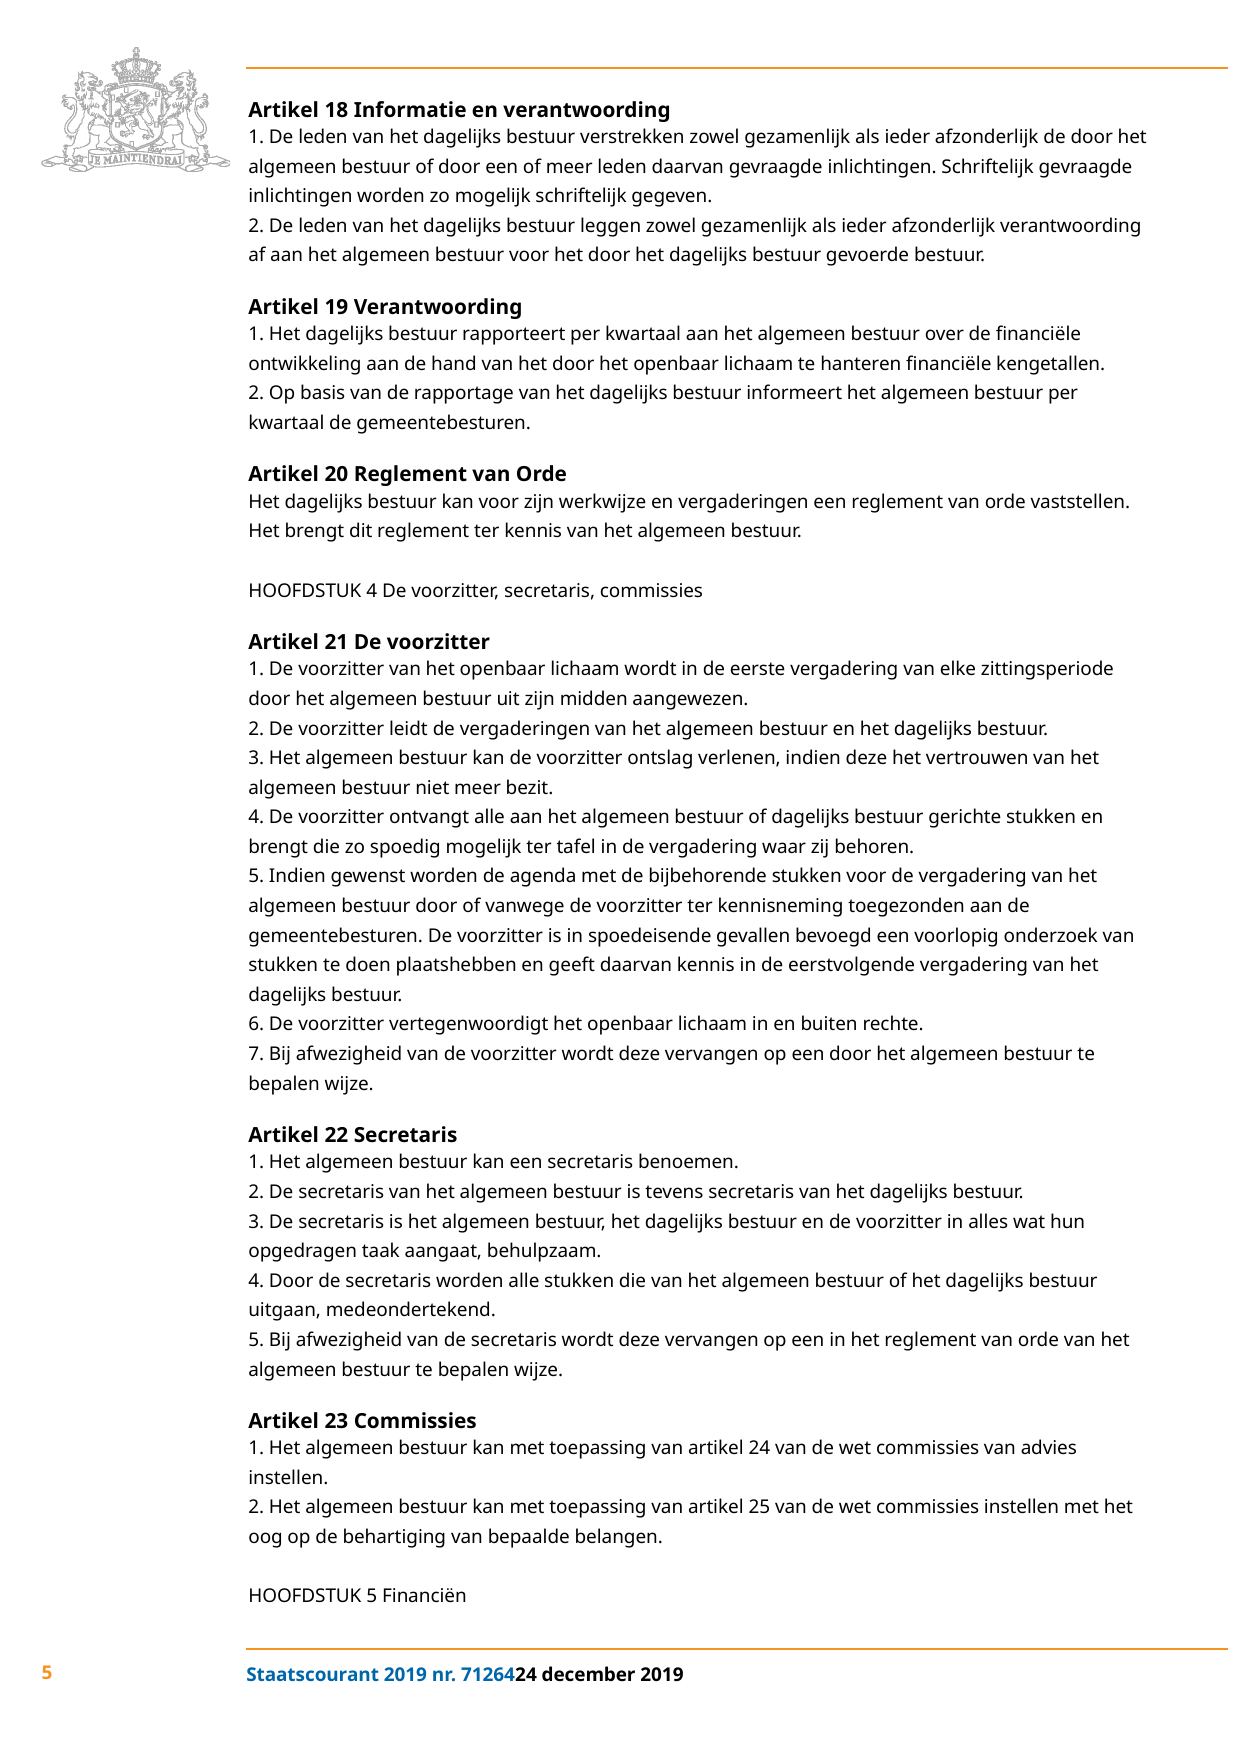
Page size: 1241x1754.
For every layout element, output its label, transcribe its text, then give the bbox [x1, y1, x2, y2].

text 4. Door de secretaris worden alle stukken die van het algemeen bestuur of het dagelijks bestuur uitgaan, medeondertekend. [248, 1267, 1152, 1322]
text 2. De leden van het dagelijks bestuur leggen zowel gezamenlijk als ieder afzonderlijk verantwoording af aan het algemeen bestuur voor het door het dagelijks bestuur gevoerde bestuur. [248, 212, 1152, 267]
text Artikel 18 Informatie en verantwoording [248, 95, 1152, 123]
text HOOFDSTUK 4 De voorzitter, secretaris, commissies [248, 577, 1152, 602]
text 1. Het algemeen bestuur kan een secretaris benoemen. [248, 1149, 1152, 1174]
text Artikel 19 Verantwoording [248, 292, 1152, 320]
text Artikel 21 De voorzitter [248, 627, 1152, 656]
text Artikel 23 Commissies [248, 1406, 1152, 1434]
text HOOFDSTUK 5 Financiën [248, 1582, 1152, 1608]
text Artikel 20 Reglement van Orde [248, 459, 1152, 488]
text Artikel 22 Secretaris [248, 1120, 1152, 1149]
text 3. Het algemeen bestuur kan de voorzitter ontslag verlenen, indien deze het vertrouwen van het algemeen bestuur niet meer bezit. [248, 744, 1152, 800]
text 6. De voorzitter vertegenwoordigt het openbaar lichaam in en buiten rechte. [248, 1011, 1152, 1036]
text 1. Het dagelijks bestuur rapporteert per kwartaal aan het algemeen bestuur over de financiële ontwikkeling aan de hand van het door het openbaar lichaam te hanteren financiële kengetallen. [248, 320, 1152, 376]
text 2. De secretaris van het algemeen bestuur is tevens secretaris van het dagelijks bestuur. [248, 1178, 1152, 1204]
text 3. De secretaris is het algemeen bestuur, het dagelijks bestuur en de voorzitter in alles wat hun opgedragen taak aangaat, behulpzaam. [248, 1208, 1152, 1263]
text 4. De voorzitter ontvangt alle aan het algemeen bestuur of dagelijks bestuur gerichte stukken en brengt die zo spoedig mogelijk ter tafel in de vergadering waar zij behoren. [248, 803, 1152, 859]
text 1. De leden van het dagelijks bestuur verstrekken zowel gezamenlijk als ieder afzonderlijk de door het algemeen bestuur of door een of meer leden daarvan gevraagde inlichtingen. Schriftelijk gevraagde inlichtingen worden zo mogelijk schriftelijk gegeven. [248, 123, 1152, 208]
text 1. Het algemeen bestuur kan met toepassing van artikel 24 van de wet commissies van advies instellen. [248, 1434, 1152, 1490]
text 1. De voorzitter van het openbaar lichaam wordt in de eerste vergadering van elke zittingsperiode door het algemeen bestuur uit zijn midden aangewezen. [248, 656, 1152, 711]
text 5. Bij afwezigheid van de secretaris wordt deze vervangen op een in het reglement van orde van het algemeen bestuur te bepalen wijze. [248, 1326, 1152, 1381]
text 2. Op basis van de rapportage van het dagelijks bestuur informeert het algemeen bestuur per kwartaal de gemeentebesturen. [248, 379, 1152, 435]
text 7. Bij afwezigheid van de voorzitter wordt deze vervangen op een door het algemeen bestuur te bepalen wijze. [248, 1040, 1152, 1096]
text Het dagelijks bestuur kan voor zijn werkwijze en vergaderingen een reglement van orde vaststellen. Het brengt dit reglement ter kennis van het algemeen bestuur. [248, 488, 1152, 543]
text 2. De voorzitter leidt de vergaderingen van het algemeen bestuur en het dagelijks bestuur. [248, 715, 1152, 741]
text 2. Het algemeen bestuur kan met toepassing van artikel 25 van de wet commissies instellen met het oog op de behartiging van bepaalde belangen. [248, 1494, 1152, 1549]
text 5. Indien gewenst worden de agenda met de bijbehorende stukken voor de vergadering van het algemeen bestuur door of vanwege de voorzitter ter kennisneming toegezonden aan de gemeentebesturen. De voorzitter is in spoedeisende gevallen bevoegd een voorlopig onderzoek van stukken te doen plaatshebben en geeft daarvan kennis in de eerstvolgende vergadering van het dagelijks bestuur. [248, 863, 1152, 1007]
picture [41, 47, 231, 172]
